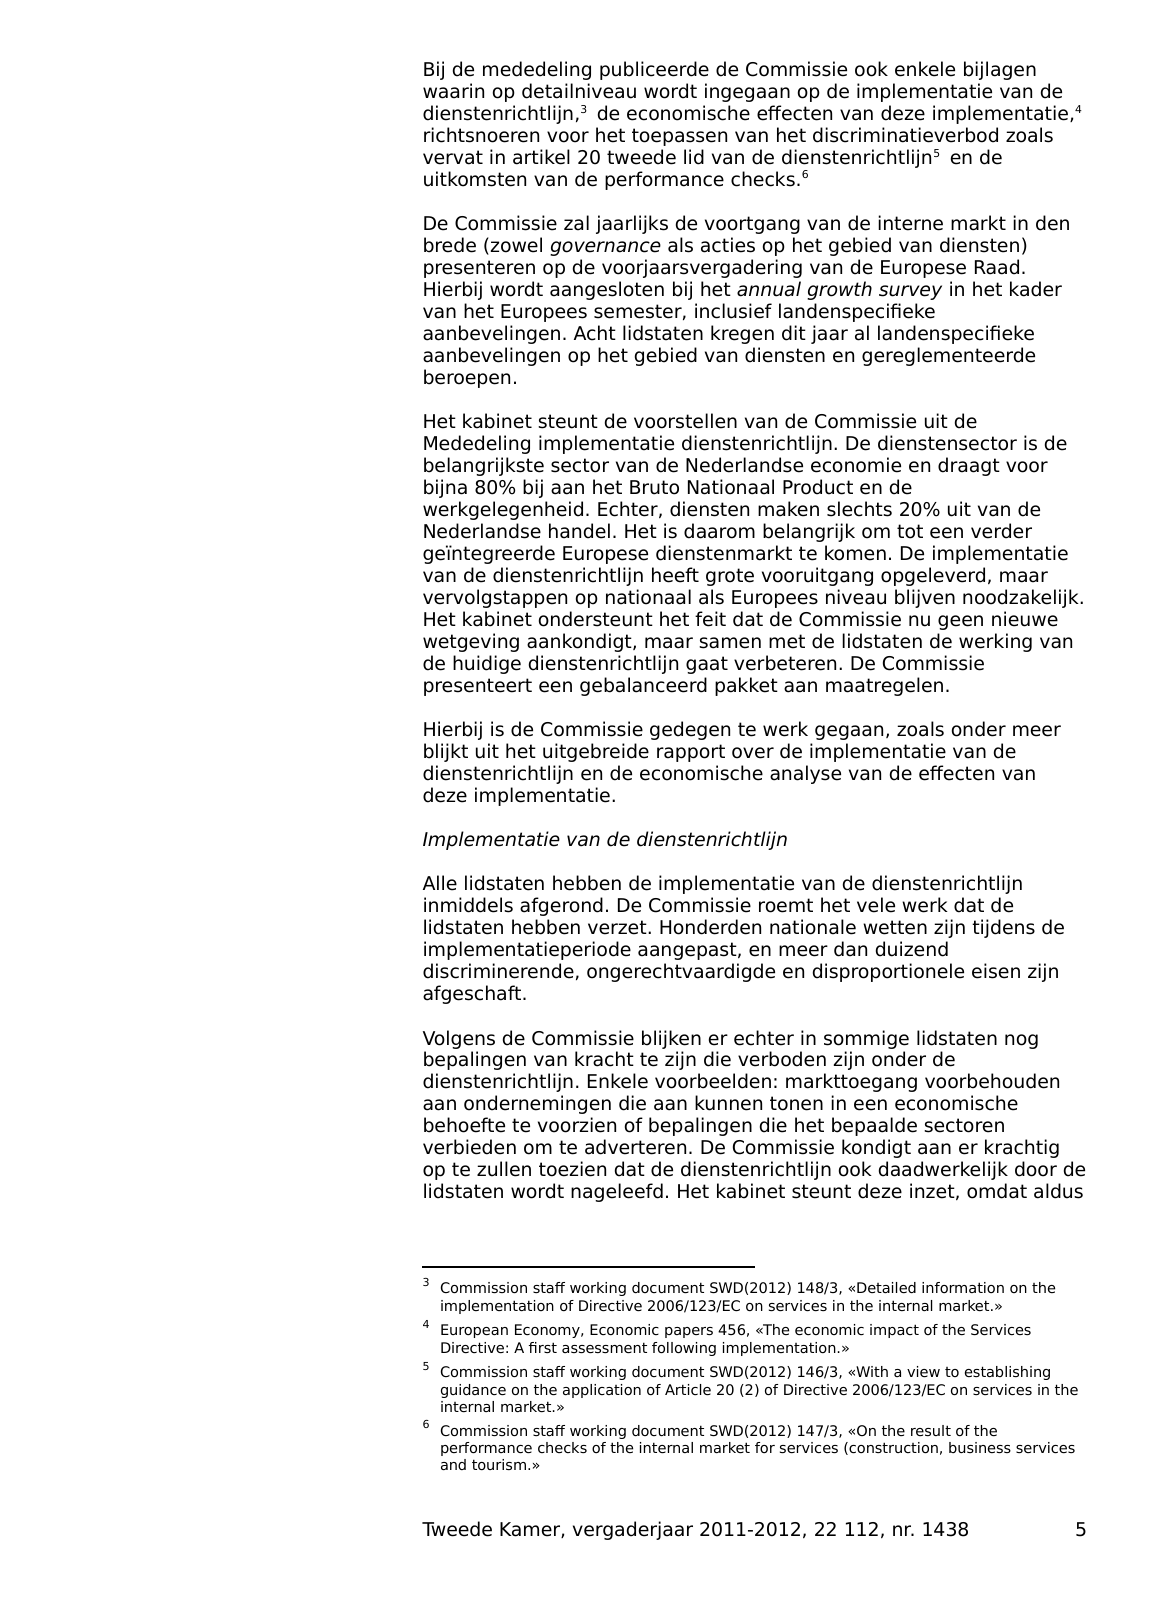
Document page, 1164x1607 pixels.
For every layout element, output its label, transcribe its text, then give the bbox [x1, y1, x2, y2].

text Commission staff working document SWD(2012) 148/3, «Detailed information on the implementation of Directive 2006/123/EC on services in the internal market.» [422, 1276, 1087, 1315]
text Het kabinet steunt de voorstellen van de Commissie uit de Mededeling implementatie dienstenrichtlijn. De dienstensector is de belangrijkste sector van de Nederlandse economie en draagt voor bijna 80% bij aan het Bruto Nationaal Product en de werkgelegenheid. Echter, diensten maken slechts 20% uit van de Nederlandse handel. Het is daarom belangrijk om tot een verder geïntegreerde Europese dienstenmarkt te komen. De implementatie van de dienstenrichtlijn heeft grote vooruitgang opgeleverd, maar vervolgstappen op nationaal als Europees niveau blijven noodzakelijk. Het kabinet ondersteunt het feit dat de Commissie nu geen nieuwe wetgeving aankondigt, maar samen met de lidstaten de werking van de huidige dienstenrichtlijn gaat verbeteren. De Commissie presenteert een gebalanceerd pakket aan maatregelen. [422, 411, 1087, 697]
text Commission staff working document SWD(2012) 146/3, «With a view to establishing guidance on the application of Article 20 (2) of Directive 2006/123/EC on services in the internal market.» [422, 1360, 1087, 1416]
text Bij de mededeling publiceerde de Commissie ook enkele bijlagen waarin op detailniveau wordt ingegaan op de implementatie van de dienstenrichtlijn, de economische effecten van deze implementatie, richtsnoeren voor het toepassen van het discriminatieverbod zoals vervat in artikel 20 tweede lid van de dienstenrichtlijn en de uitkomsten van de performance checks. [422, 59, 1087, 191]
subtitle Implementatie van de dienstenrichtlijn [422, 829, 1087, 851]
text De Commissie zal jaarlijks de voortgang van de interne markt in den brede (zowel governance als acties op het gebied van diensten) presenteren op de voorjaarsvergadering van de Europese Raad. Hierbij wordt aangesloten bij het annual growth survey in het kader van het Europees semester, inclusief landenspecifieke aanbevelingen. Acht lidstaten kregen dit jaar al landenspecifieke aanbevelingen op het gebied van diensten en gereglementeerde beroepen. [422, 213, 1087, 389]
text Alle lidstaten hebben de implementatie van de dienstenrichtlijn inmiddels afgerond. De Commissie roemt het vele werk dat de lidstaten hebben verzet. Honderden nationale wetten zijn tijdens de implementatieperiode aangepast, en meer dan duizend discriminerende, ongerechtvaardigde en disproportionele eisen zijn afgeschaft. [422, 873, 1087, 1005]
text Hierbij is de Commissie gedegen te werk gegaan, zoals onder meer blijkt uit het uitgebreide rapport over de implementatie van de dienstenrichtlijn en de economische analyse van de effecten van deze implementatie. [422, 719, 1087, 807]
text Volgens de Commissie blijken er echter in sommige lidstaten nog bepalingen van kracht te zijn die verboden zijn onder de dienstenrichtlijn. Enkele voorbeelden: markttoegang voorbehouden aan ondernemingen die aan kunnen tonen in een economische behoefte te voorzien of bepalingen die het bepaalde sectoren verbieden om te adverteren. De Commissie kondigt aan er krachtig op te zullen toezien dat de dienstenrichtlijn ook daadwerkelijk door de lidstaten wordt nageleefd. Het kabinet steunt deze inzet, omdat aldus [422, 1027, 1087, 1203]
text European Economy, Economic papers 456, «The economic impact of the Services Directive: A first assessment following implementation.» [422, 1318, 1087, 1357]
text Commission staff working document SWD(2012) 147/3, «On the result of the performance checks of the internal market for services (construction, business services and tourism.» [422, 1418, 1087, 1474]
